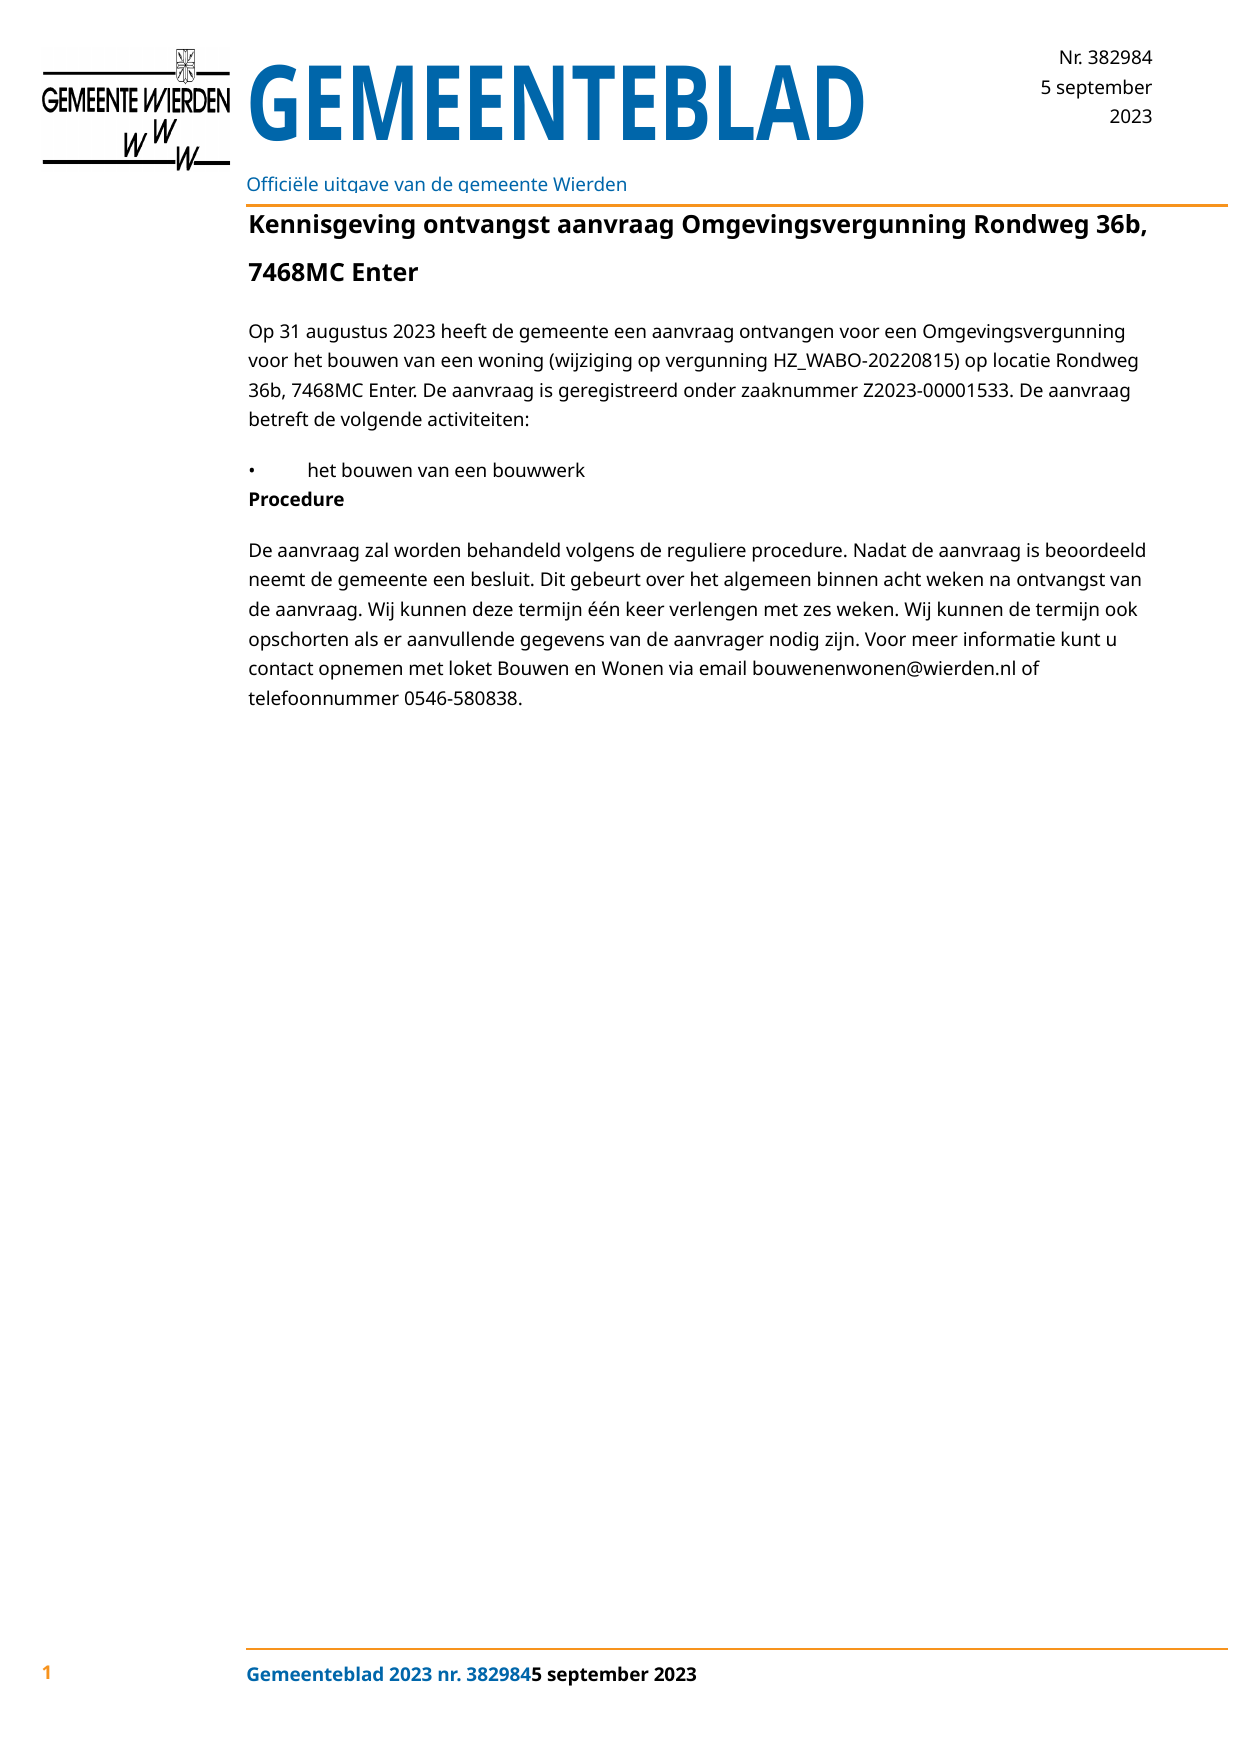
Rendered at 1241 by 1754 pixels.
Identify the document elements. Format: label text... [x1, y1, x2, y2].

text Op 31 augustus 2023 heeft de gemeente een aanvraag ontvangen voor een Omgevingsvergunning voor het bouwen van een woning (wijziging op vergunning HZ_WABO-20220815) op locatie Rondweg 36b, 7468MC Enter. De aanvraag is geregistreerd onder zaaknummer Z2023-00001533. De aanvraag betreft de volgende activiteiten: [248, 318, 1152, 432]
list het bouwen van een bouwwerk [248, 457, 1152, 483]
text Kennisgeving ontvangst aanvraag Omgevingsvergunning Rondweg 36b, 7468MC Enter [248, 207, 1152, 288]
text Procedure [248, 487, 1152, 512]
picture [41, 47, 231, 172]
text De aanvraag zal worden behandeld volgens de reguliere procedure. Nadat de aanvraag is beoordeeld neemt de gemeente een besluit. Dit gebeurt over het algemeen binnen acht weken na ontvangst van de aanvraag. Wij kunnen deze termijn één keer verlengen met zes weken. Wij kunnen de termijn ook opschorten als er aanvullende gegevens van de aanvrager nodig zijn. Voor meer informatie kunt u contact opnemen met loket Bouwen en Wonen via email bouwenenwonen@wierden.nl of telefoonnummer 0546-580838. [248, 537, 1152, 711]
